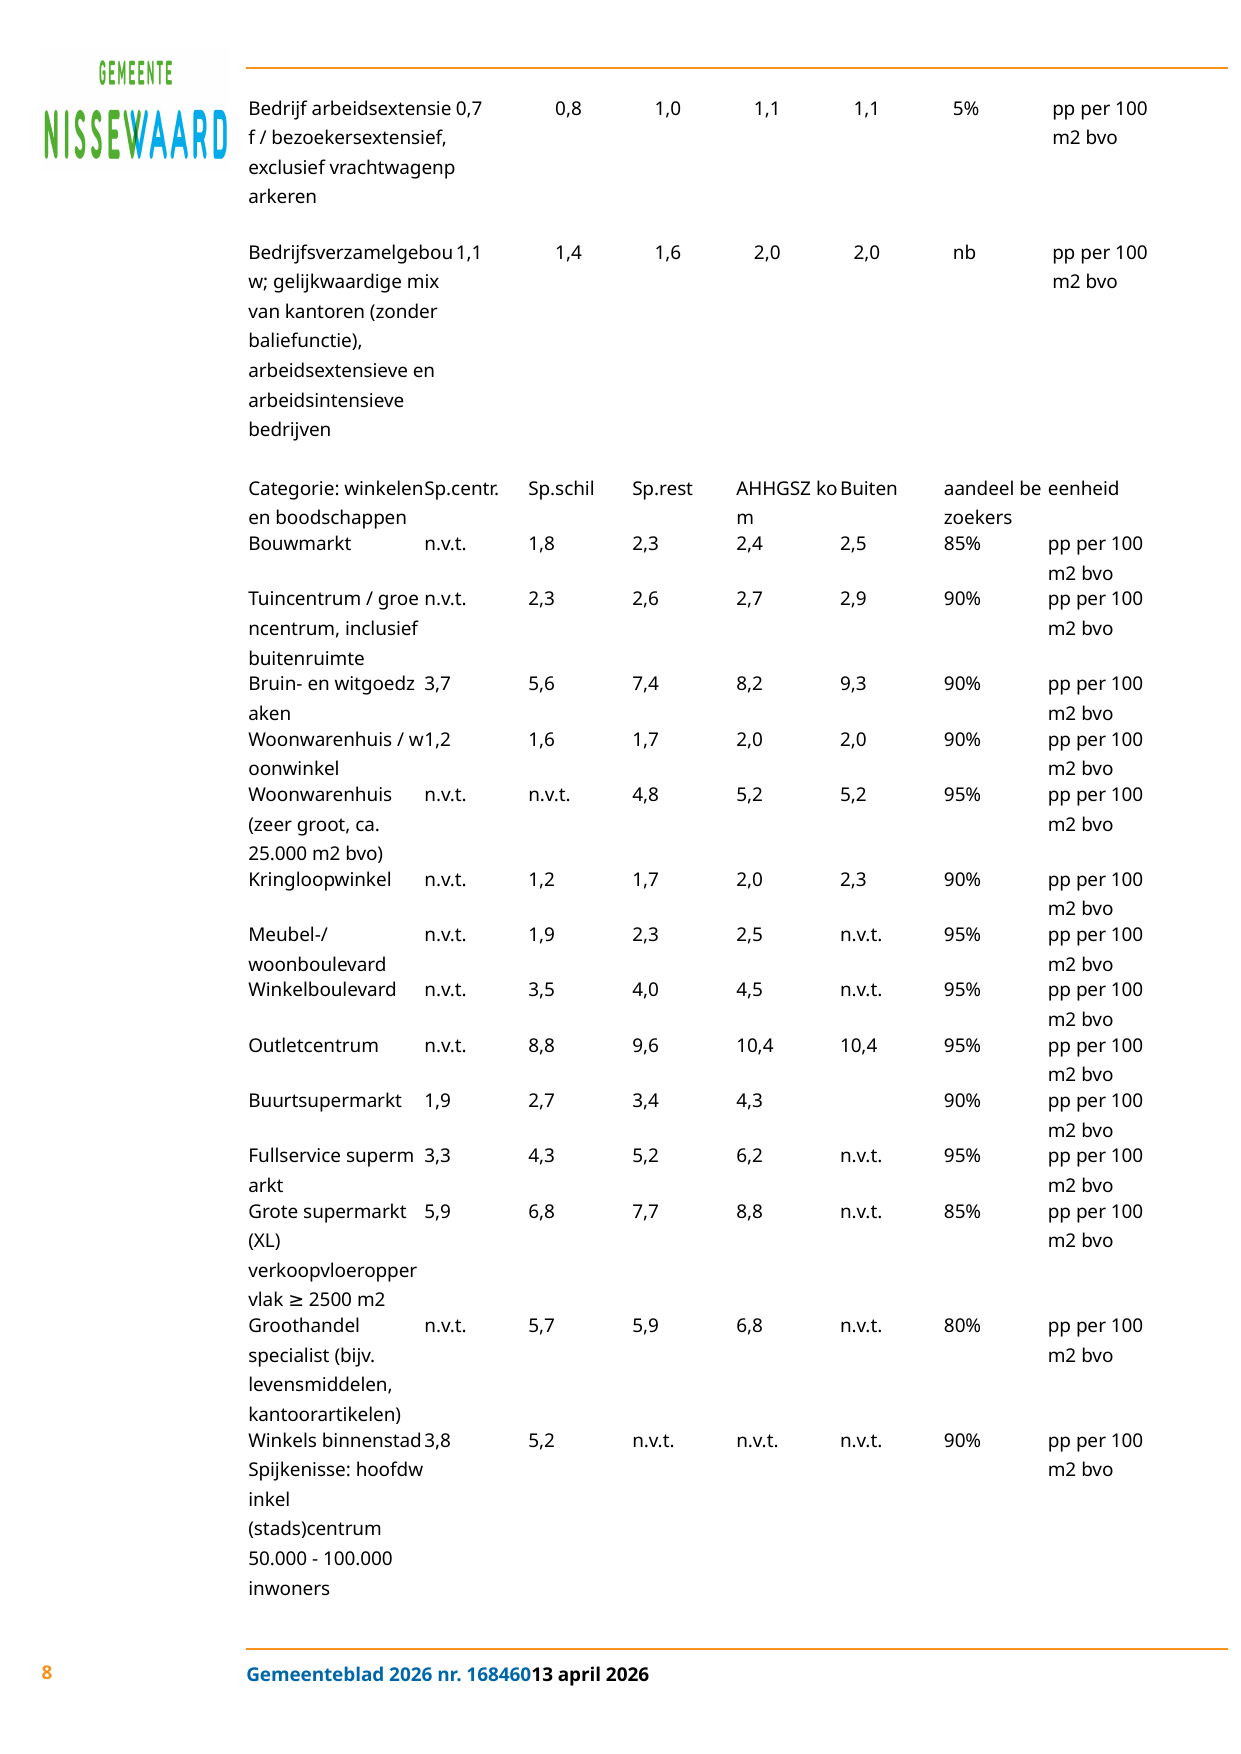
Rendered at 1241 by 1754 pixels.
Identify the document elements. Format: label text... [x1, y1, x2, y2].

table_cell 2,0 [736, 866, 840, 921]
table_cell n.v.t. [424, 781, 528, 866]
table_cell 0,7 [456, 95, 555, 239]
table_cell 80% [944, 1313, 1048, 1427]
table_cell 6,8 [528, 1198, 632, 1312]
table_cell pp per 100 m2 bvo [1048, 1143, 1152, 1198]
table_cell n.v.t. [424, 977, 528, 1032]
table_cell Kringloopwinkel [248, 866, 424, 921]
table_cell 1,1 [456, 239, 555, 442]
table_cell 90% [944, 1427, 1048, 1601]
table_cell 1,6 [528, 726, 632, 781]
table_cell 5,2 [632, 1143, 736, 1198]
table_cell 2,0 [754, 239, 853, 442]
table_cell 95% [944, 977, 1048, 1032]
table_header Categorie: winkelen en boodschappen [248, 475, 424, 530]
table_cell 1,0 [654, 95, 754, 239]
table_cell pp per 100 m2 bvo [1048, 586, 1152, 671]
table_cell Woonwarenhuis (zeer groot, ca. 25.000 m2 bvo) [248, 781, 424, 866]
table_cell Outletcentrum [248, 1032, 424, 1087]
table_cell Bouwmarkt [248, 530, 424, 586]
table_cell 1,1 [853, 95, 953, 239]
table_cell 6,8 [736, 1313, 840, 1427]
table_cell 2,9 [840, 586, 944, 671]
table_cell pp per 100 m2 bvo [1052, 95, 1152, 239]
table_cell Bruin- en witgoedzaken [248, 671, 424, 726]
table_cell 8,8 [736, 1198, 840, 1312]
table_header aandeel bezoekers [944, 475, 1048, 530]
table_cell 1,9 [528, 921, 632, 977]
table_cell Grote supermarkt (XL) verkoopvloeroppervlak ≥ 2500 m2 [248, 1198, 424, 1312]
table_cell n.v.t. [840, 977, 944, 1032]
table_cell 6,2 [736, 1143, 840, 1198]
table_cell n.v.t. [424, 586, 528, 671]
table_cell Bedrijfsverzamelgebouw; gelijkwaardige mix van kantoren (zonder baliefunctie), arbeidsextensieve en arbeidsintensieve bedrijven [248, 239, 456, 442]
table_cell pp per 100 m2 bvo [1048, 1198, 1152, 1312]
table_header Sp.centr. [424, 475, 528, 530]
table_cell 5,2 [736, 781, 840, 866]
table_cell 5% [953, 95, 1052, 239]
table_cell pp per 100 m2 bvo [1048, 1313, 1152, 1427]
table_cell 8,2 [736, 671, 840, 726]
table_cell 2,3 [632, 921, 736, 977]
table_header Sp.rest [632, 475, 736, 530]
table_header Sp.schil [528, 475, 632, 530]
table_cell 1,2 [528, 866, 632, 921]
table_cell n.v.t. [840, 1313, 944, 1427]
table_cell Bedrijf arbeidsextensief / bezoekersextensief, exclusief vrachtwagenparkeren [248, 95, 456, 239]
table_cell pp per 100 m2 bvo [1052, 239, 1152, 442]
table_cell n.v.t. [424, 530, 528, 586]
table_cell 1,6 [654, 239, 754, 442]
table_cell 2,3 [632, 530, 736, 586]
table_cell 90% [944, 671, 1048, 726]
table_cell 2,6 [632, 586, 736, 671]
table_cell 5,6 [528, 671, 632, 726]
table_cell pp per 100 m2 bvo [1048, 781, 1152, 866]
table_cell n.v.t. [424, 1313, 528, 1427]
table_cell n.v.t. [840, 1427, 944, 1601]
table_cell 5,7 [528, 1313, 632, 1427]
table_cell 1,7 [632, 866, 736, 921]
table_cell 2,0 [736, 726, 840, 781]
table_cell 10,4 [736, 1032, 840, 1087]
table_cell 7,4 [632, 671, 736, 726]
table_cell 4,3 [736, 1087, 840, 1143]
table_cell 8,8 [528, 1032, 632, 1087]
table_cell 85% [944, 1198, 1048, 1312]
table_cell Tuincentrum / groencentrum, inclusief buitenruimte [248, 586, 424, 671]
table_cell 10,4 [840, 1032, 944, 1087]
table_cell 1,1 [754, 95, 853, 239]
table_cell n.v.t. [840, 1198, 944, 1312]
table_cell 1,7 [632, 726, 736, 781]
table_cell 85% [944, 530, 1048, 586]
table_cell 5,2 [528, 1427, 632, 1601]
table_cell 1,4 [555, 239, 654, 442]
table_cell 9,6 [632, 1032, 736, 1087]
table_cell n.v.t. [840, 921, 944, 977]
table_cell 4,0 [632, 977, 736, 1032]
table_cell 95% [944, 921, 1048, 977]
table_cell n.v.t. [736, 1427, 840, 1601]
table_cell Buurtsupermarkt [248, 1087, 424, 1143]
table_cell 3,3 [424, 1143, 528, 1198]
table_cell 2,5 [840, 530, 944, 586]
table_cell n.v.t. [424, 1032, 528, 1087]
table_cell Groothandel specialist (bijv. levensmiddelen, kantoorartikelen) [248, 1313, 424, 1427]
table_cell 2,0 [840, 726, 944, 781]
table_cell 2,7 [528, 1087, 632, 1143]
table_cell 5,9 [632, 1313, 736, 1427]
table_cell pp per 100 m2 bvo [1048, 921, 1152, 977]
table_cell 2,0 [853, 239, 953, 442]
table_cell 3,7 [424, 671, 528, 726]
table_cell Winkels binnenstad Spijkenisse: hoofdwinkel (stads)centrum 50.000 - 100.000 inwoners [248, 1427, 424, 1601]
table_header AHHGSZ kom [736, 475, 840, 530]
table_cell [840, 1087, 944, 1143]
table_header eenheid [1048, 475, 1152, 530]
table_cell 95% [944, 1143, 1048, 1198]
table_cell 95% [944, 781, 1048, 866]
table_cell 3,8 [424, 1427, 528, 1601]
table_cell n.v.t. [840, 1143, 944, 1198]
table_cell pp per 100 m2 bvo [1048, 977, 1152, 1032]
table_cell 1,2 [424, 726, 528, 781]
table_cell 3,5 [528, 977, 632, 1032]
table_cell 90% [944, 586, 1048, 671]
table_cell Meubel-/woonboulevard [248, 921, 424, 977]
table_cell 1,8 [528, 530, 632, 586]
table_cell 90% [944, 866, 1048, 921]
table_cell pp per 100 m2 bvo [1048, 530, 1152, 586]
table_cell 7,7 [632, 1198, 736, 1312]
table_cell pp per 100 m2 bvo [1048, 1427, 1152, 1601]
table_cell 9,3 [840, 671, 944, 726]
table_cell pp per 100 m2 bvo [1048, 1087, 1152, 1143]
table_cell nb [953, 239, 1052, 442]
table_cell 2,3 [840, 866, 944, 921]
table_cell pp per 100 m2 bvo [1048, 866, 1152, 921]
table_cell n.v.t. [424, 921, 528, 977]
table_cell n.v.t. [528, 781, 632, 866]
picture [41, 47, 231, 172]
table_cell 90% [944, 1087, 1048, 1143]
table_cell 4,3 [528, 1143, 632, 1198]
table_cell pp per 100 m2 bvo [1048, 671, 1152, 726]
table_cell 3,4 [632, 1087, 736, 1143]
table_cell Fullservice supermarkt [248, 1143, 424, 1198]
table_cell 1,9 [424, 1087, 528, 1143]
table_cell 5,9 [424, 1198, 528, 1312]
table_cell 2,7 [736, 586, 840, 671]
table_header Buiten [840, 475, 944, 530]
table_cell pp per 100 m2 bvo [1048, 1032, 1152, 1087]
table_cell 5,2 [840, 781, 944, 866]
table_cell 0,8 [555, 95, 654, 239]
table_cell 2,4 [736, 530, 840, 586]
table_cell 90% [944, 726, 1048, 781]
table_cell pp per 100 m2 bvo [1048, 726, 1152, 781]
table_cell 2,5 [736, 921, 840, 977]
table_cell 95% [944, 1032, 1048, 1087]
table_cell n.v.t. [424, 866, 528, 921]
table_cell Woonwarenhuis / woonwinkel [248, 726, 424, 781]
table_cell n.v.t. [632, 1427, 736, 1601]
table_cell 4,5 [736, 977, 840, 1032]
table_cell Winkelboulevard [248, 977, 424, 1032]
table_cell 4,8 [632, 781, 736, 866]
table_cell 2,3 [528, 586, 632, 671]
